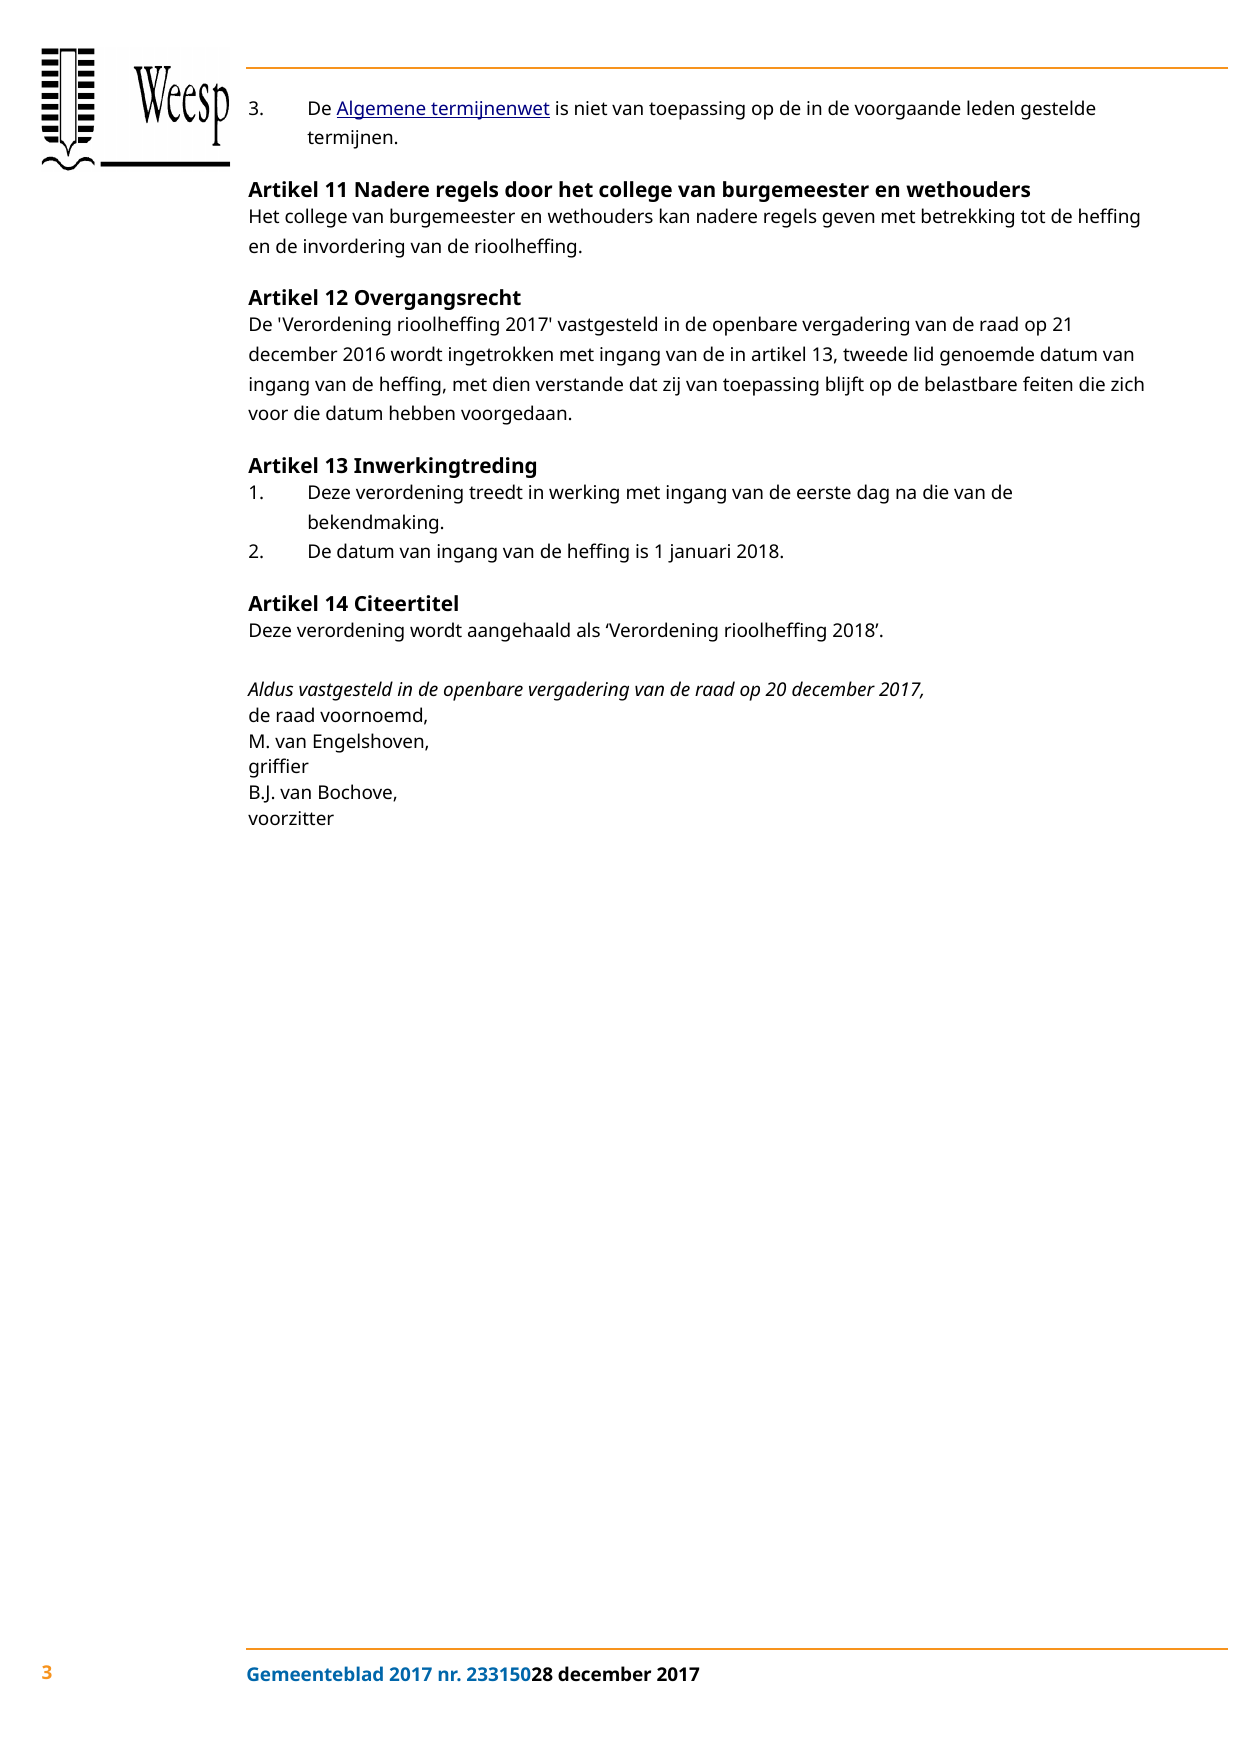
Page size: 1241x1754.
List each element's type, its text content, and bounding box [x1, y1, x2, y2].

text Artikel 12 Overgangsrecht [248, 283, 1152, 312]
text de raad voornoemd, [248, 702, 1152, 728]
picture [41, 47, 231, 172]
text De 'Verordening rioolheffing 2017' vastgesteld in de openbare vergadering van de raad op 21 december 2016 wordt ingetrokken met ingang van de in artikel 13, tweede lid genoemde datum van ingang van de heffing, met dien verstande dat zij van toepassing blijft op de belastbare feiten die zich voor die datum hebben voorgedaan. [248, 312, 1152, 426]
text Artikel 13 Inwerkingtreding [248, 451, 1152, 479]
text Artikel 11 Nadere regels door het college van burgemeester en wethouders [248, 175, 1152, 203]
text B.J. van Bochove, [248, 779, 1152, 805]
text Deze verordening wordt aangehaald als ‘Verordening rioolheffing 2018’. [248, 617, 1152, 643]
text voorzitter [248, 805, 1152, 831]
text griffier [248, 754, 1152, 779]
list De Algemene termijnenwet is niet van toepassing op de in de voorgaande leden gestelde termijnen. [248, 95, 1152, 150]
text Artikel 14 Citeertitel [248, 589, 1152, 617]
text Het college van burgemeester en wethouders kan nadere regels geven met betrekking tot de heffing en de invordering van de rioolheffing. [248, 203, 1152, 258]
list Deze verordening treedt in werking met ingang van de eerste dag na die van de bekendmaking. [248, 479, 1152, 534]
text Aldus vastgesteld in de openbare vergadering van de raad op 20 december 2017, [248, 676, 1152, 702]
text M. van Engelshoven, [248, 728, 1152, 754]
list De datum van ingang van de heffing is 1 januari 2018. [248, 538, 1152, 564]
